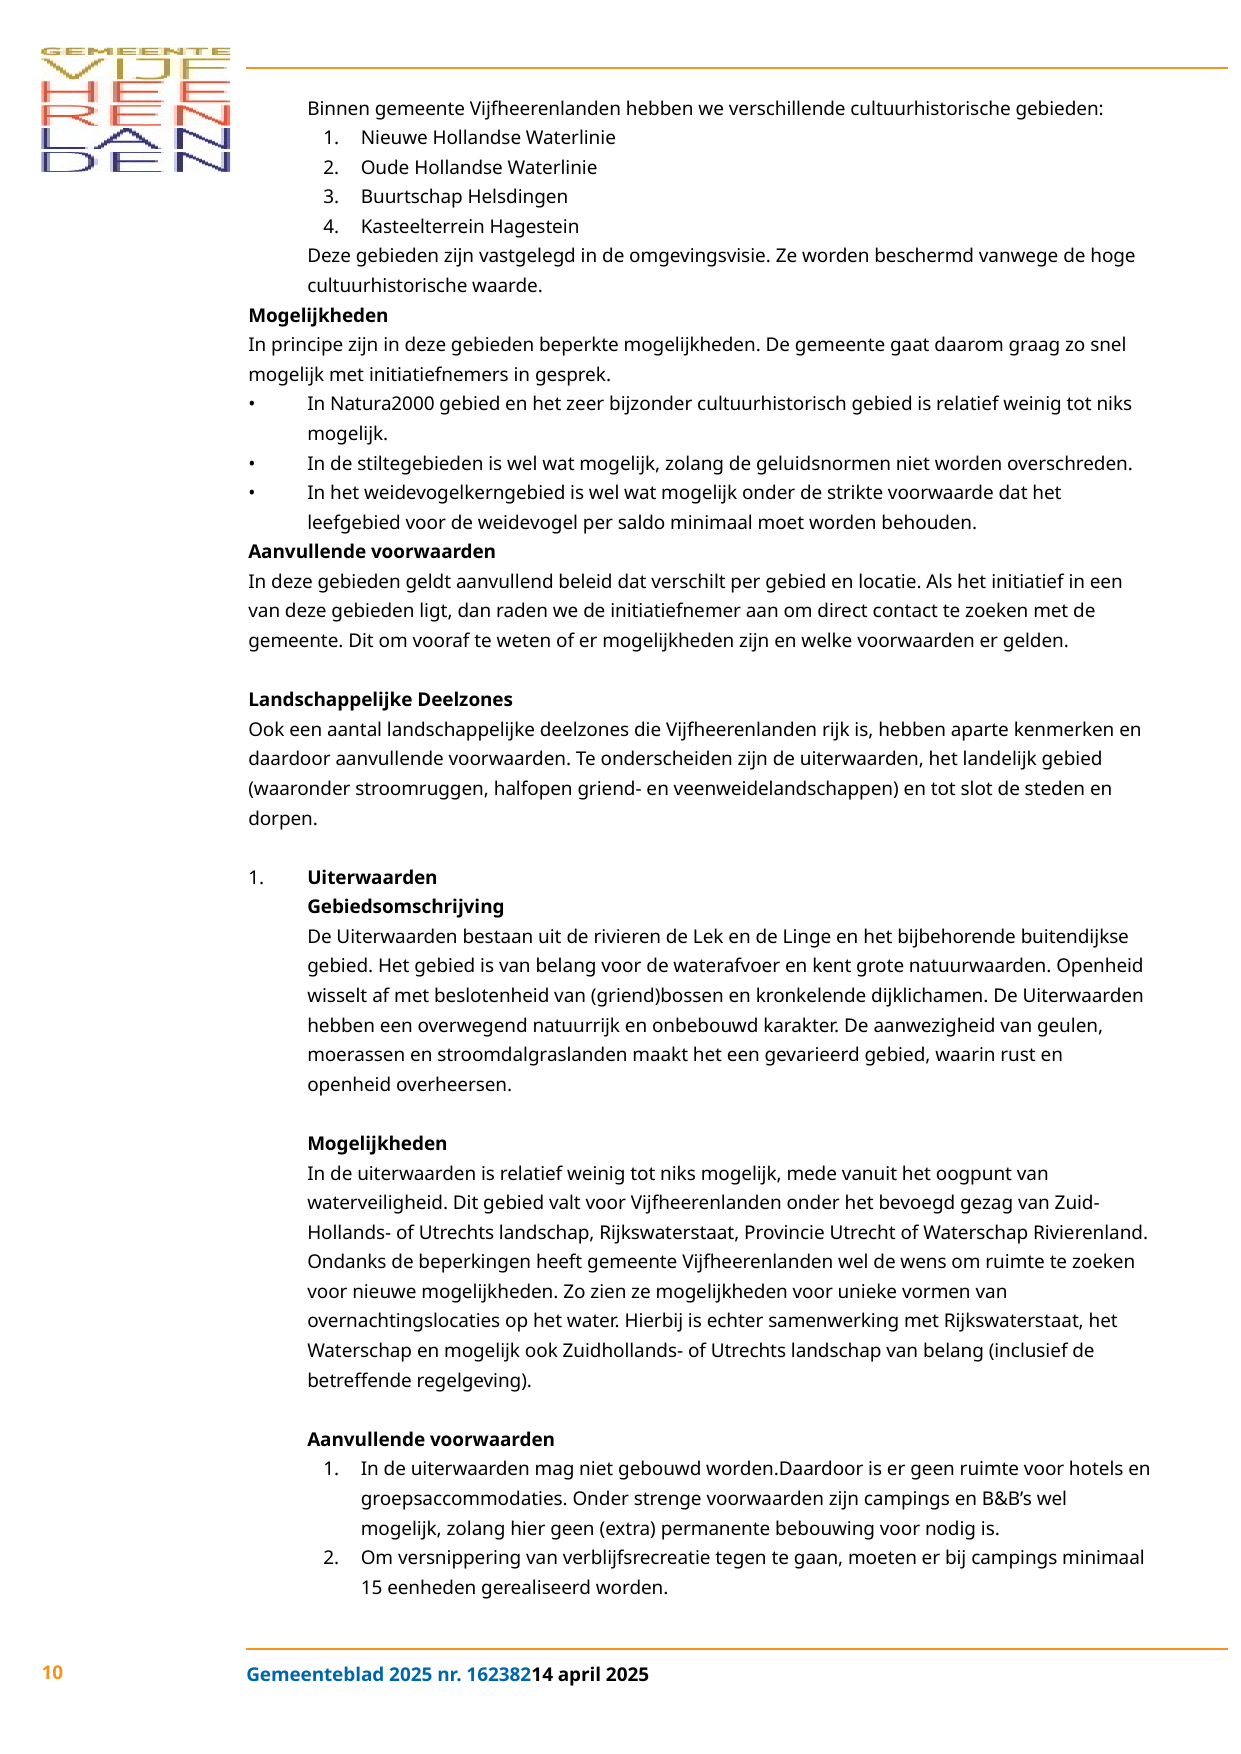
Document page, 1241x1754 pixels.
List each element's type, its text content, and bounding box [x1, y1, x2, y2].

text In deze gebieden geldt aanvullend beleid dat verschilt per gebied en locatie. Als het initiatief in een van deze gebieden ligt, dan raden we de initiatiefnemer aan om direct contact te zoeken met de gemeente. Dit om vooraf te weten of er mogelijkheden zijn en welke voorwaarden er gelden. [248, 568, 1152, 653]
list In de stiltegebieden is wel wat mogelijk, zolang de geluidsnormen niet worden overschreden. [248, 450, 1152, 476]
list Deze gebieden zijn vastgelegd in de omgevingsvisie. Ze worden beschermd vanwege de hoge cultuurhistorische waarde. [248, 243, 1152, 298]
list Gebiedsomschrijving [248, 893, 1152, 919]
list Kasteelterrein Hagestein [323, 213, 1152, 239]
list In Natura2000 gebied en het zeer bijzonder cultuurhistorisch gebied is relatief weinig tot niks mogelijk. [248, 391, 1152, 446]
list Ondanks de beperkingen heeft gemeente Vijfheerenlanden wel de wens om ruimte te zoeken voor nieuwe mogelijkheden. Zo zien ze mogelijkheden voor unieke vormen van overnachtingslocaties op het water. Hierbij is echter samenwerking met Rijkswaterstaat, het Waterschap en mogelijk ook Zuidhollands- of Utrechts landschap van belang (inclusief de betreffende regelgeving). [248, 1248, 1152, 1393]
text In principe zijn in deze gebieden beperkte mogelijkheden. De gemeente gaat daarom graag zo snel mogelijk met initiatiefnemers in gesprek. [248, 331, 1152, 387]
list De Uiterwaarden bestaan uit de rivieren de Lek en de Linge en het bijbehorende buitendijkse gebied. Het gebied is van belang voor de waterafvoer en kent grote natuurwaarden. Openheid wisselt af met beslotenheid van (griend)bossen en kronkelende dijklichamen. De Uiterwaarden hebben een overwegend natuurrijk en onbebouwd karakter. De aanwezigheid van geulen, moerassen en stroomdalgraslanden maakt het een gevarieerd gebied, waarin rust en openheid overheersen. [248, 923, 1152, 1097]
list In de uiterwaarden mag niet gebouwd worden.Daardoor is er geen ruimte voor hotels en groepsaccommodaties. Onder strenge voorwaarden zijn campings en B&B’s wel mogelijk, zolang hier geen (extra) permanente bebouwing voor nodig is. [323, 1456, 1152, 1541]
list Aanvullende voorwaarden [248, 1426, 1152, 1452]
text Aanvullende voorwaarden [248, 538, 1152, 564]
list Buurtschap Helsdingen [323, 183, 1152, 209]
list In het weidevogelkerngebied is wel wat mogelijk onder de strikte voorwaarde dat het leefgebied voor de weidevogel per saldo minimaal moet worden behouden. [248, 479, 1152, 535]
text Ook een aantal landschappelijke deelzones die Vijfheerenlanden rijk is, hebben aparte kenmerken en daardoor aanvullende voorwaarden. Te onderscheiden zijn de uiterwaarden, het landelijk gebied (waaronder stroomruggen, halfopen griend- en veenweidelandschappen) en tot slot de steden en dorpen. [248, 716, 1152, 831]
list Nieuwe Hollandse Waterlinie [323, 124, 1152, 150]
list Om versnippering van verblijfsrecreatie tegen te gaan, moeten er bij campings minimaal 15 eenheden gerealiseerd worden. [323, 1544, 1152, 1600]
list Oude Hollandse Waterlinie [323, 154, 1152, 180]
list In de uiterwaarden is relatief weinig tot niks mogelijk, mede vanuit het oogpunt van waterveiligheid. Dit gebied valt voor Vijfheerenlanden onder het bevoegd gezag van Zuid-Hollands- of Utrechts landschap, Rijkswaterstaat, Provincie Utrecht of Waterschap Rivierenland. [248, 1160, 1152, 1245]
picture [41, 47, 231, 172]
list Binnen gemeente Vijfheerenlanden hebben we verschillende cultuurhistorische gebieden: [248, 95, 1152, 121]
text Mogelijkheden [248, 302, 1152, 328]
list Mogelijkheden [248, 1130, 1152, 1156]
list Uiterwaarden [248, 864, 1152, 890]
text Landschappelijke Deelzones [248, 686, 1152, 712]
